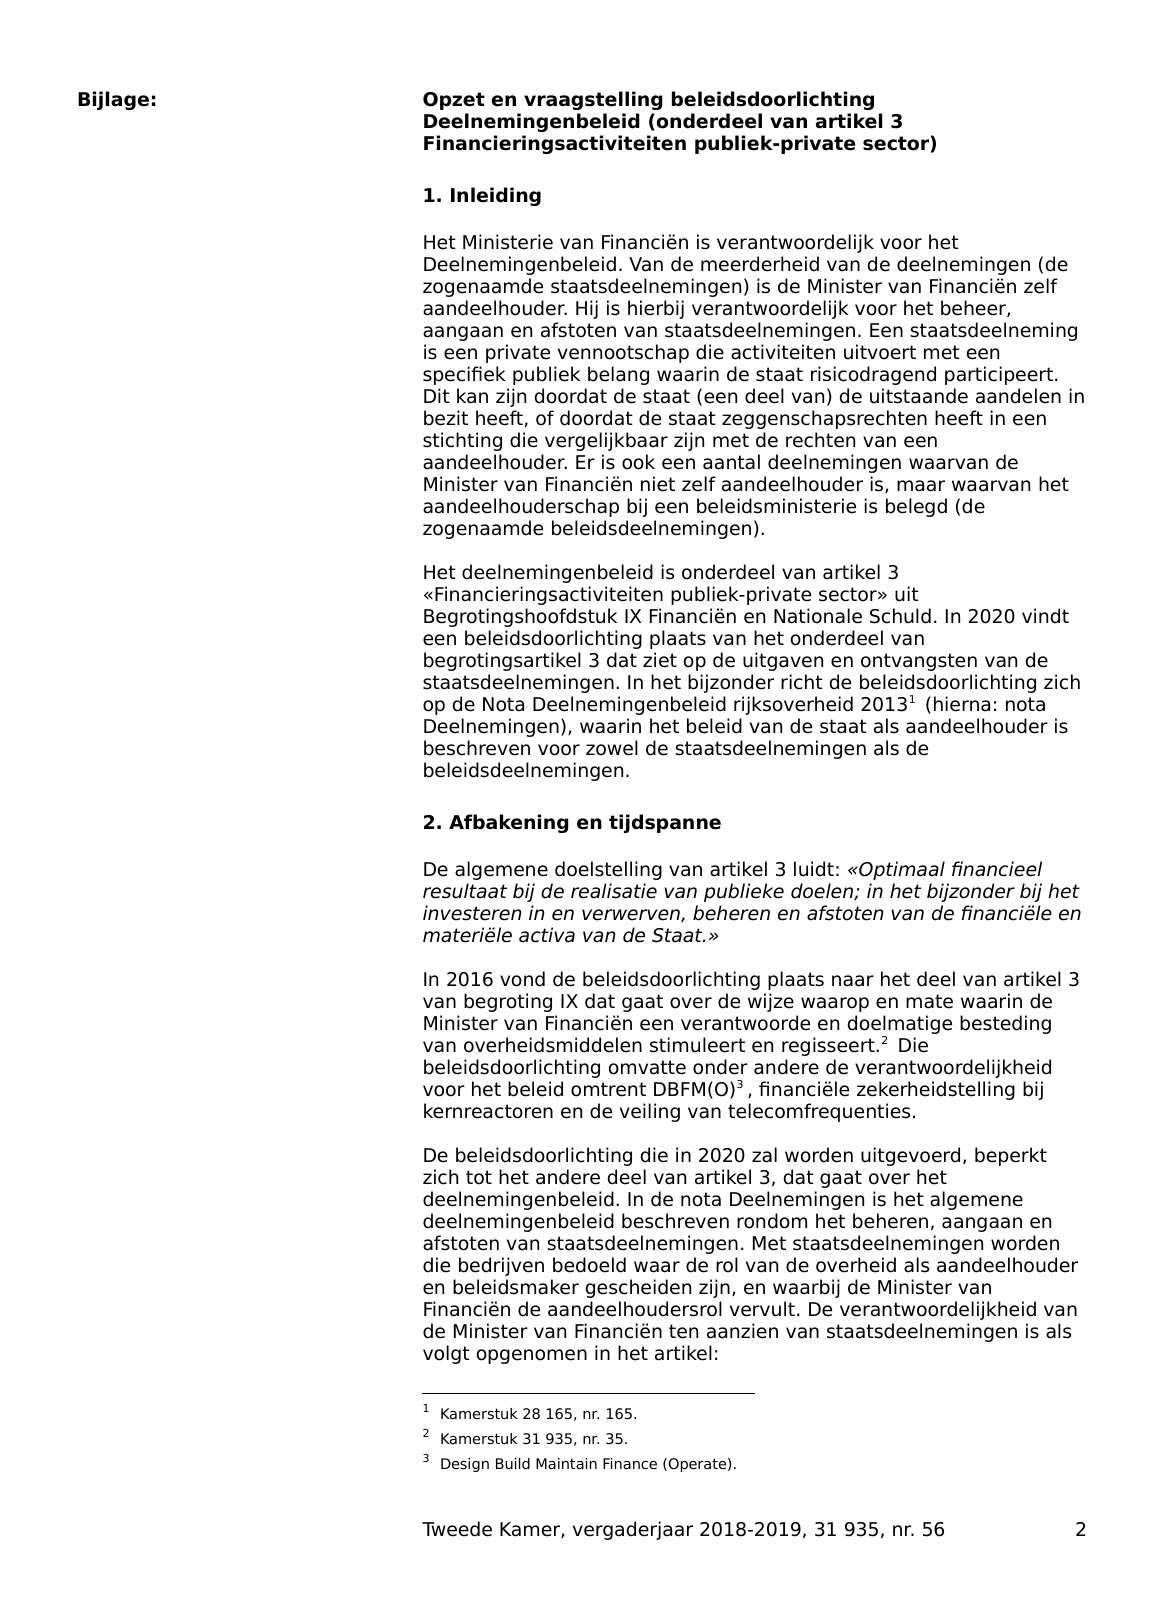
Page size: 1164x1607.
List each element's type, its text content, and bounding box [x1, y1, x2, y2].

text Het deelnemingenbeleid is onderdeel van artikel 3 «Financieringsactiviteiten publiek-private sector» uit Begrotingshoofdstuk IX Financiën en Nationale Schuld. In 2020 vindt een beleidsdoorlichting plaats van het onderdeel van begrotingsartikel 3 dat ziet op de uitgaven en ontvangsten van de staatsdeelnemingen. In het bijzonder richt de beleidsdoorlichting zich op de Nota Deelnemingenbeleid rijksoverheid 2013 (hierna: nota Deelnemingen), waarin het beleid van de staat als aandeelhouder is beschreven voor zowel de staatsdeelnemingen als de beleidsdeelnemingen. [422, 562, 1087, 782]
subtitle 1. Inleiding [422, 185, 1087, 207]
subtitle Bijlage: Opzet en vraagstelling beleidsdoorlichting Deelnemingenbeleid (onderdeel van artikel 3 Financieringsactiviteiten publiek-private sector) [77, 89, 1087, 155]
subtitle 2. Afbakening en tijdspanne [422, 812, 1087, 834]
text Kamerstuk 31 935, nr. 35. [422, 1427, 1087, 1449]
text Kamerstuk 28 165, nr. 165. [422, 1402, 1087, 1424]
text Design Build Maintain Finance (Operate). [422, 1452, 1087, 1474]
text De beleidsdoorlichting die in 2020 zal worden uitgevoerd, beperkt zich tot het andere deel van artikel 3, dat gaat over het deelnemingenbeleid. In de nota Deelnemingen is het algemene deelnemingenbeleid beschreven rondom het beheren, aangaan en afstoten van staatsdeelnemingen. Met staatsdeelnemingen worden die bedrijven bedoeld waar de rol van de overheid als aandeelhouder en beleidsmaker gescheiden zijn, en waarbij de Minister van Financiën de aandeelhoudersrol vervult. De verantwoordelijkheid van de Minister van Financiën ten aanzien van staatsdeelnemingen is als volgt opgenomen in het artikel: [422, 1145, 1087, 1364]
text Het Ministerie van Financiën is verantwoordelijk voor het Deelnemingenbeleid. Van de meerderheid van de deelnemingen (de zogenaamde staatsdeelnemingen) is de Minister van Financiën zelf aandeelhouder. Hij is hierbij verantwoordelijk voor het beheer, aangaan en afstoten van staatsdeelnemingen. Een staatsdeelneming is een private vennootschap die activiteiten uitvoert met een specifiek publiek belang waarin de staat risicodragend participeert. Dit kan zijn doordat de staat (een deel van) de uitstaande aandelen in bezit heeft, of doordat de staat zeggenschapsrechten heeft in een stichting die vergelijkbaar zijn met de rechten van een aandeelhouder. Er is ook een aantal deelnemingen waarvan de Minister van Financiën niet zelf aandeelhouder is, maar waarvan het aandeelhouderschap bij een beleidsministerie is belegd (de zogenaamde beleidsdeelnemingen). [422, 232, 1087, 540]
text In 2016 vond de beleidsdoorlichting plaats naar het deel van artikel 3 van begroting IX dat gaat over de wijze waarop en mate waarin de Minister van Financiën een verantwoorde en doelmatige besteding van overheidsmiddelen stimuleert en regisseert. Die beleidsdoorlichting omvatte onder andere de verantwoordelijkheid voor het beleid omtrent DBFM(O), financiële zekerheidstelling bij kernreactoren en de veiling van telecomfrequenties. [422, 969, 1087, 1123]
text De algemene doelstelling van artikel 3 luidt: «Optimaal financieel resultaat bij de realisatie van publieke doelen; in het bijzonder bij het investeren in en verwerven, beheren en afstoten van de financiële en materiële activa van de Staat.» [422, 859, 1087, 947]
